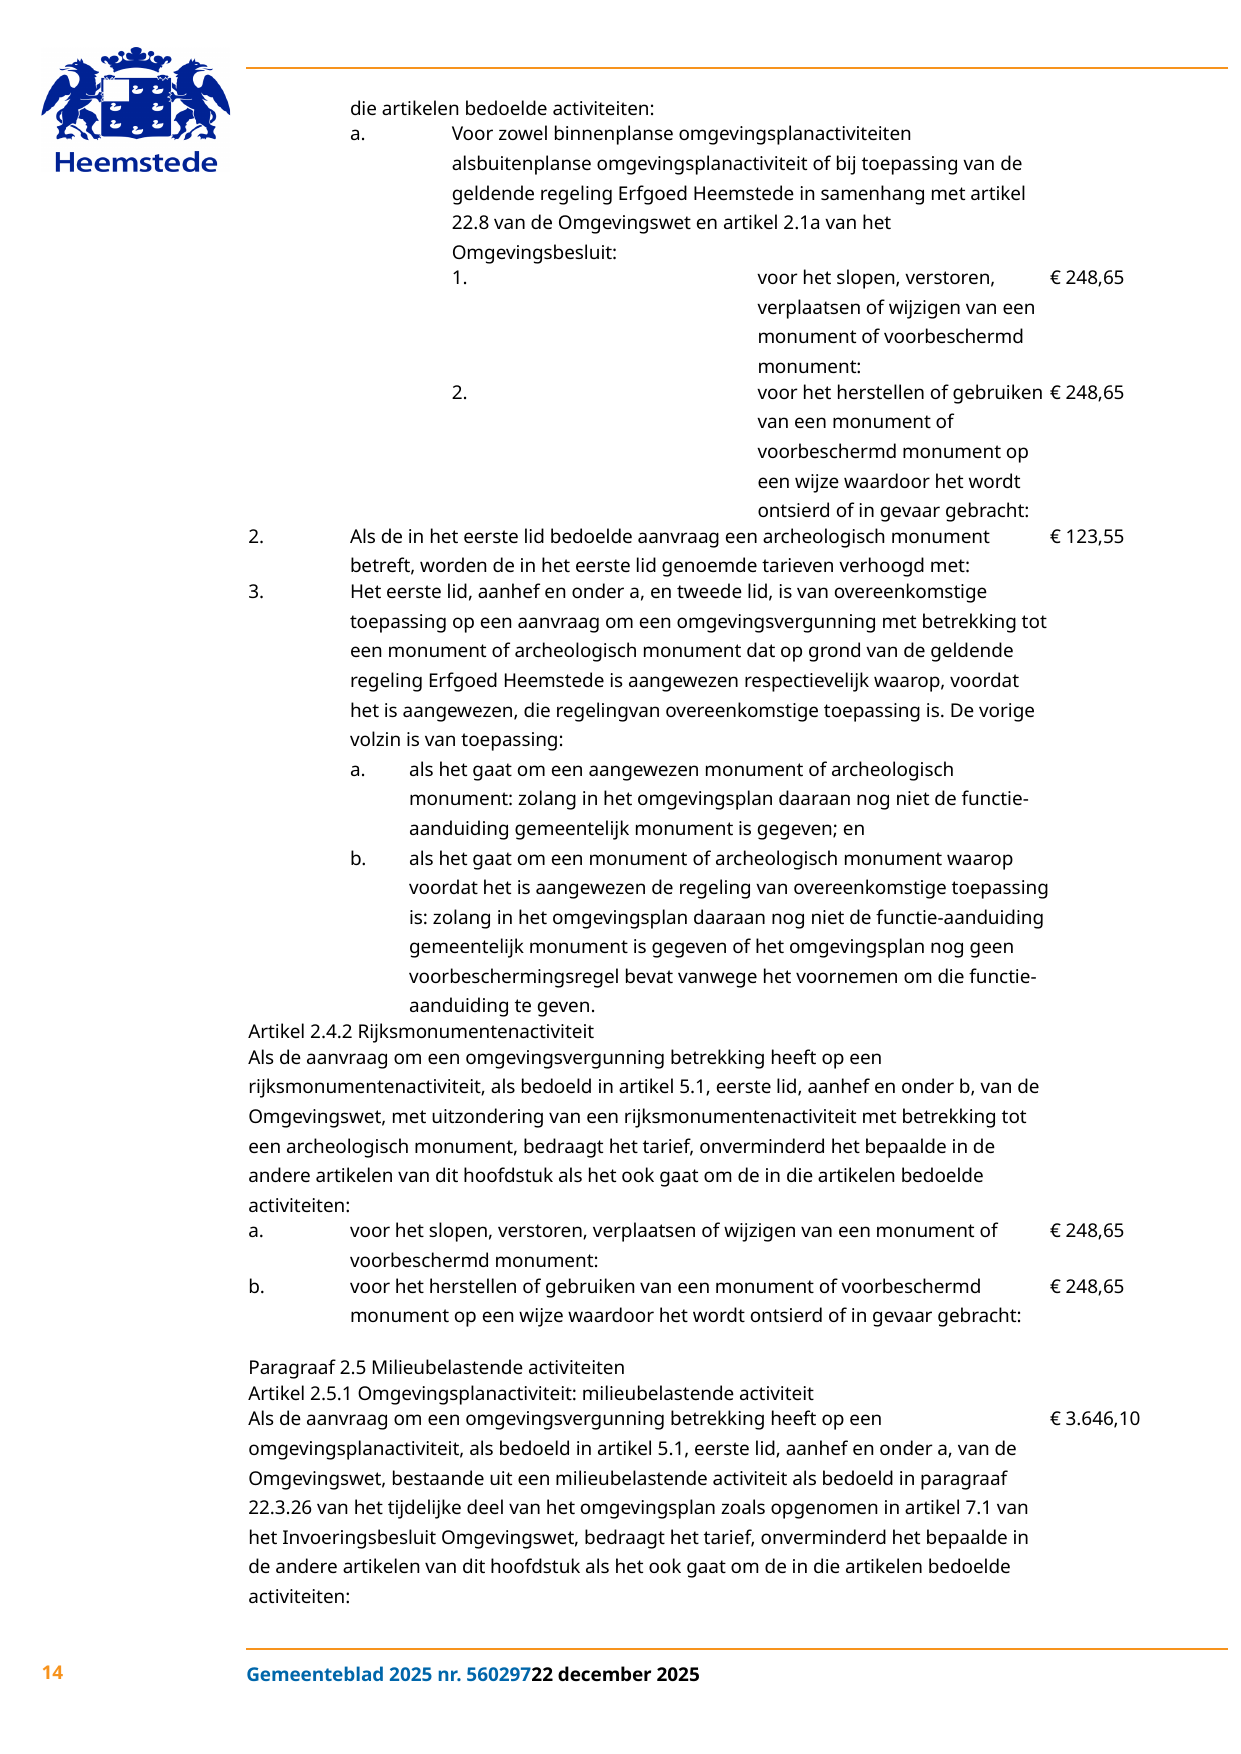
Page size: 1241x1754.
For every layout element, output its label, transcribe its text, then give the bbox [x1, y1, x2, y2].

table_cell 2. [452, 379, 757, 523]
table_cell [248, 1328, 1050, 1354]
table_cell voor het slopen, verstoren, verplaatsen of wijzigen van een monument of voorbeschermd monument: [350, 1218, 1050, 1273]
table_cell [350, 265, 452, 379]
table_cell [1050, 1044, 1152, 1218]
table_cell € 248,65 [1050, 1218, 1152, 1273]
table_cell [248, 121, 350, 264]
table_cell [1050, 1018, 1152, 1044]
table_cell [1050, 579, 1152, 1018]
table_cell [1050, 1328, 1152, 1354]
table_cell Als de aanvraag om een omgevingsvergunning betrekking heeft op een rijksmonumentenactiviteit, als bedoeld in artikel 5.1, eerste lid, aanhef en onder b, van de Omgevingswet, met uitzondering van een rijksmonumentenactiviteit met betrekking tot een archeologisch monument, bedraagt het tarief, onverminderd het bepaalde in de andere artikelen van dit hoofdstuk als het ook gaat om de in die artikelen bedoelde activiteiten: [248, 1044, 1050, 1218]
table_cell [248, 265, 350, 379]
table_cell € 248,65 [1050, 379, 1152, 523]
table_cell € 248,65 [1050, 1273, 1152, 1328]
table_cell voor het slopen, verstoren, verplaatsen of wijzigen van een monument of voorbeschermd monument: [757, 265, 1050, 379]
table_cell [248, 95, 350, 121]
table_cell € 123,55 [1050, 523, 1152, 578]
table_cell Artikel 2.5.1 Omgevingsplanactiviteit: milieubelastende activiteit [248, 1380, 1050, 1406]
table_cell € 248,65 [1050, 265, 1152, 379]
table_cell Artikel 2.4.2 Rijksmonumentenactiviteit [248, 1018, 1050, 1044]
table_cell a. [350, 121, 452, 264]
table_cell [350, 379, 452, 523]
table_cell voor het herstellen of gebruiken van een monument of voorbeschermd monument op een wijze waardoor het wordt ontsierd of in gevaar gebracht: [350, 1273, 1050, 1328]
table_cell 3. [248, 579, 350, 1018]
table_cell Als de in het eerste lid bedoelde aanvraag een archeologisch monument betreft, worden de in het eerste lid genoemde tarieven verhoogd met: [350, 523, 1050, 578]
picture [41, 47, 231, 172]
table_cell b. [248, 1273, 350, 1328]
table_cell € 3.646,10 [1050, 1406, 1152, 1609]
table_cell voor het herstellen of gebruiken van een monument of voorbeschermd monument op een wijze waardoor het wordt ontsierd of in gevaar gebracht: [757, 379, 1050, 523]
table_cell [1050, 95, 1152, 121]
table_cell Voor zowel binnenplanse omgevingsplanactiviteiten alsbuitenplanse omgevingsplanactiviteit of bij toepassing van de geldende regeling Erfgoed Heemstede in samenhang met artikel 22.8 van de Omgevingswet en artikel 2.1a van het Omgevingsbesluit: [452, 121, 1050, 264]
table_cell Als de aanvraag om een omgevingsvergunning betrekking heeft op een omgevingsplanactiviteit, als bedoeld in artikel 5.1, eerste lid, aanhef en onder a, van de Omgevingswet, bestaande uit een milieubelastende activiteit als bedoeld in paragraaf 22.3.26 van het tijdelijke deel van het omgevingsplan zoals opgenomen in artikel 7.1 van het Invoeringsbesluit Omgevingswet, bedraagt het tarief, onverminderd het bepaalde in de andere artikelen van dit hoofdstuk als het ook gaat om de in die artikelen bedoelde activiteiten: [248, 1406, 1050, 1609]
table_cell a. [248, 1218, 350, 1273]
table_cell [1050, 1354, 1152, 1380]
table_cell Paragraaf 2.5 Milieubelastende activiteiten [248, 1354, 1050, 1380]
table_cell 2. [248, 523, 350, 578]
table_cell die artikelen bedoelde activiteiten: [350, 95, 1050, 121]
table_cell Het eerste lid, aanhef en onder a, en tweede lid, is van overeenkomstige toepassing op een aanvraag om een omgevingsvergunning met betrekking tot een monument of archeologisch monument dat op grond van de geldende regeling Erfgoed Heemstede is aangewezen respectievelijk waarop, voordat het is aangewezen, die regelingvan overeenkomstige toepassing is. De vorige volzin is van toepassing: als het gaat om een aangewezen monument of archeologisch monument: zolang in het omgevingsplan daaraan nog niet de functie-aanduiding gemeentelijk monument is gegeven; en als het gaat om een monument of archeologisch monument waarop voordat het is aangewezen de regeling van overeenkomstige toepassing is: zolang in het omgevingsplan daaraan nog niet de functie-aanduiding gemeentelijk monument is gegeven of het omgevingsplan nog geen voorbeschermingsregel bevat vanwege het voornemen om die functie-aanduiding te geven. [350, 579, 1050, 1018]
table_cell [1050, 121, 1152, 264]
table_cell [1050, 1380, 1152, 1406]
table_cell [248, 379, 350, 523]
table_cell 1. [452, 265, 757, 379]
